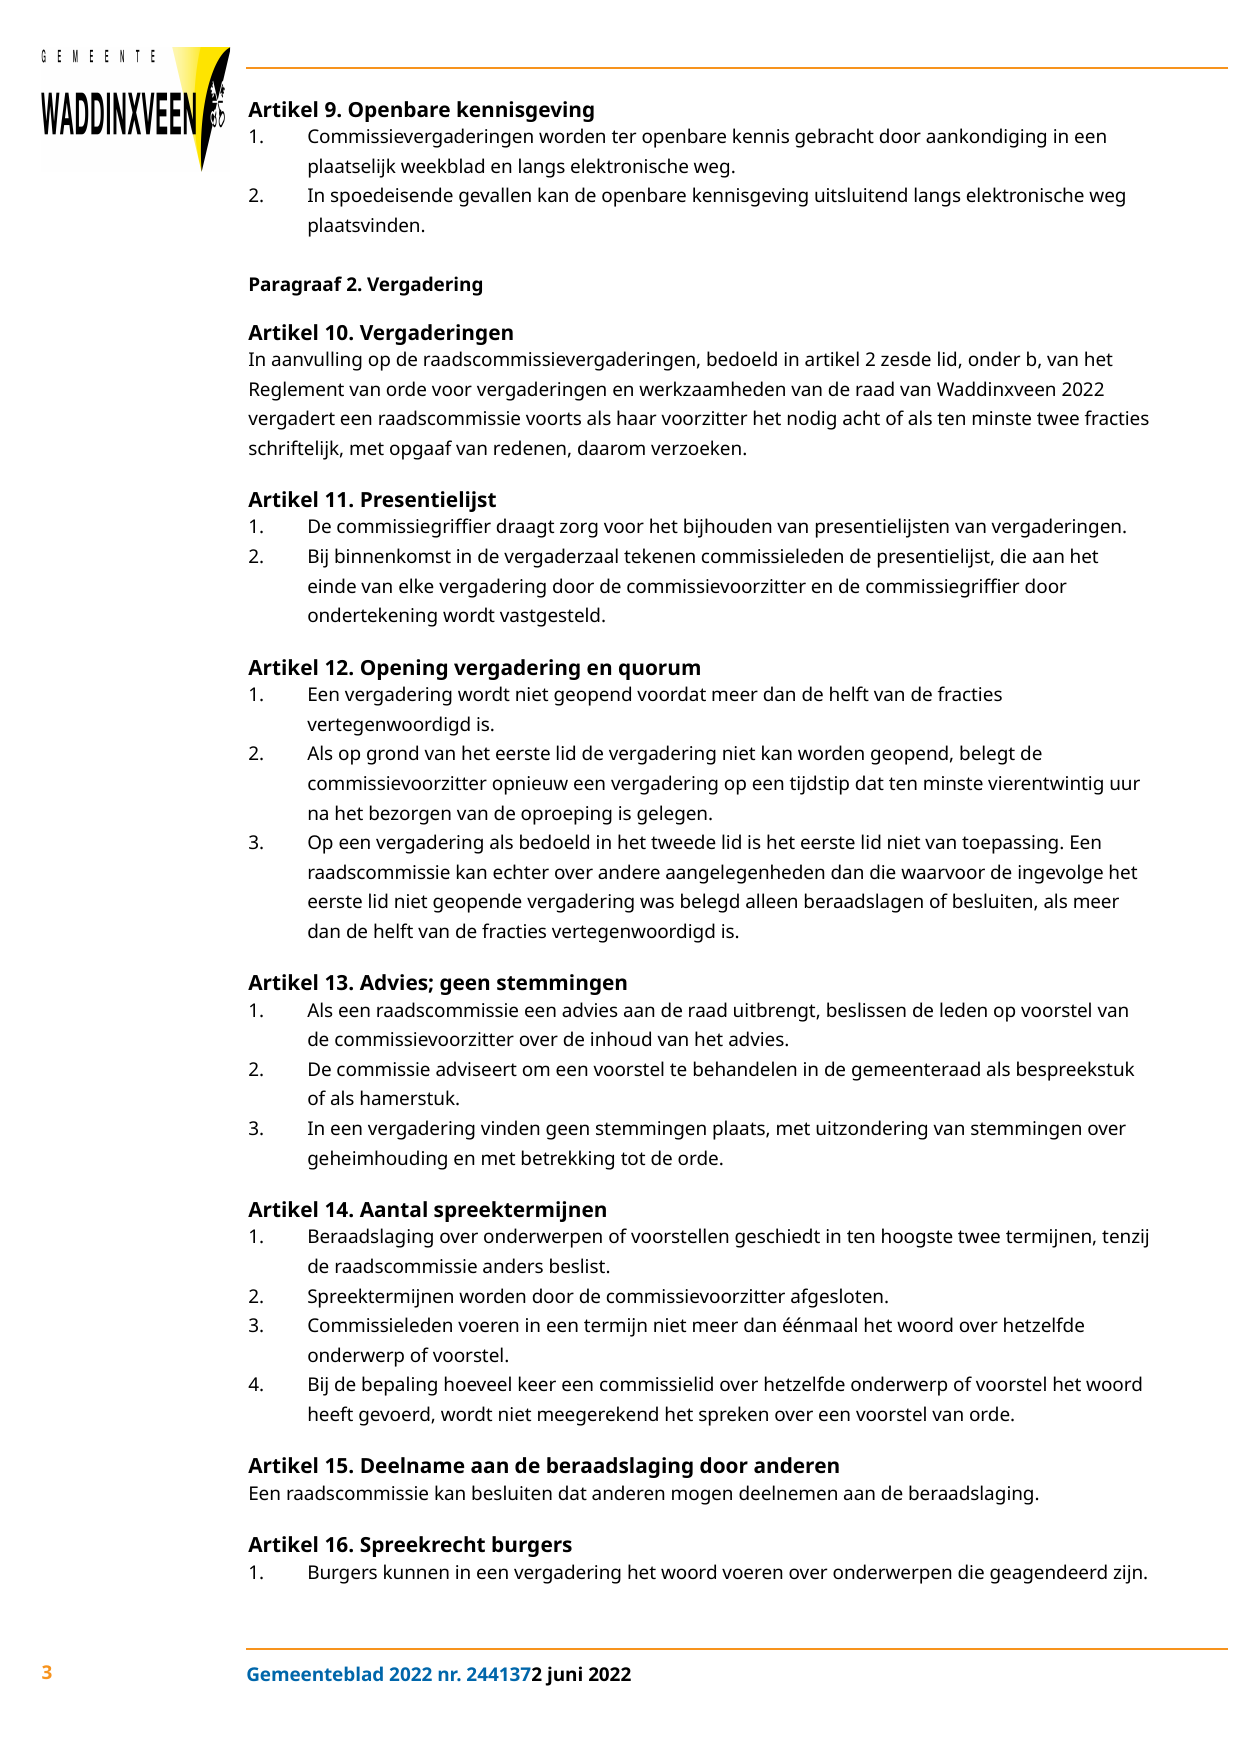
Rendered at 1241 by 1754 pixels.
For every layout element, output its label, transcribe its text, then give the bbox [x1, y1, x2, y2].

list Op een vergadering als bedoeld in het tweede lid is het eerste lid niet van toepassing. Een raadscommissie kan echter over andere aangelegenheden dan die waarvoor de ingevolge het eerste lid niet geopende vergadering was belegd alleen beraadslagen of besluiten, als meer dan de helft van de fracties vertegenwoordigd is. [248, 829, 1152, 944]
text Artikel 15. Deelname aan de beraadslaging door anderen [248, 1452, 1152, 1480]
text Artikel 12. Opening vergadering en quorum [248, 653, 1152, 681]
text Een raadscommissie kan besluiten dat anderen mogen deelnemen aan de beraadslaging. [248, 1480, 1152, 1506]
list Beraadslaging over onderwerpen of voorstellen geschiedt in ten hoogste twee termijnen, tenzij de raadscommissie anders beslist. [248, 1224, 1152, 1279]
text Artikel 13. Advies; geen stemmingen [248, 968, 1152, 997]
list De commissie adviseert om een voorstel te behandelen in de gemeenteraad als bespreekstuk of als hamerstuk. [248, 1056, 1152, 1111]
text Artikel 9. Openbare kennisgeving [248, 95, 1152, 123]
picture [41, 47, 231, 172]
list In een vergadering vinden geen stemmingen plaats, met uitzondering van stemmingen over geheimhouding en met betrekking tot de orde. [248, 1115, 1152, 1171]
list Bij de bepaling hoeveel keer een commissielid over hetzelfde onderwerp of voorstel het woord heeft gevoerd, wordt niet meegerekend het spreken over een voorstel van orde. [248, 1372, 1152, 1427]
list Commissieleden voeren in een termijn niet meer dan éénmaal het woord over hetzelfde onderwerp of voorstel. [248, 1312, 1152, 1368]
list Een vergadering wordt niet geopend voordat meer dan de helft van de fracties vertegenwoordigd is. [248, 681, 1152, 737]
list Bij binnenkomst in de vergaderzaal tekenen commissieleden de presentielijst, die aan het einde van elke vergadering door de commissievoorzitter en de commissiegriffier door ondertekening wordt vastgesteld. [248, 543, 1152, 628]
text Paragraaf 2. Vergadering [248, 271, 1152, 297]
list Burgers kunnen in een vergadering het woord voeren over onderwerpen die geagendeerd zijn. [248, 1559, 1152, 1584]
text Artikel 11. Presentielijst [248, 485, 1152, 514]
list In spoedeisende gevallen kan de openbare kennisgeving uitsluitend langs elektronische weg plaatsvinden. [248, 182, 1152, 238]
list Spreektermijnen worden door de commissievoorzitter afgesloten. [248, 1283, 1152, 1308]
list Commissievergaderingen worden ter openbare kennis gebracht door aankondiging in een plaatselijk weekblad en langs elektronische weg. [248, 123, 1152, 178]
text Artikel 14. Aantal spreektermijnen [248, 1195, 1152, 1224]
text Artikel 16. Spreekrecht burgers [248, 1530, 1152, 1559]
text In aanvulling op de raadscommissievergaderingen, bedoeld in artikel 2 zesde lid, onder b, van het Reglement van orde voor vergaderingen en werkzaamheden van de raad van Waddinxveen 2022 vergadert een raadscommissie voorts als haar voorzitter het nodig acht of als ten minste twee fracties schriftelijk, met opgaaf van redenen, daarom verzoeken. [248, 346, 1152, 461]
list Als een raadscommissie een advies aan de raad uitbrengt, beslissen de leden op voorstel van de commissievoorzitter over de inhoud van het advies. [248, 997, 1152, 1052]
text Artikel 10. Vergaderingen [248, 318, 1152, 346]
list Als op grond van het eerste lid de vergadering niet kan worden geopend, belegt de commissievoorzitter opnieuw een vergadering op een tijdstip dat ten minste vierentwintig uur na het bezorgen van de oproeping is gelegen. [248, 741, 1152, 825]
list De commissiegriffier draagt zorg voor het bijhouden van presentielijsten van vergaderingen. [248, 514, 1152, 539]
